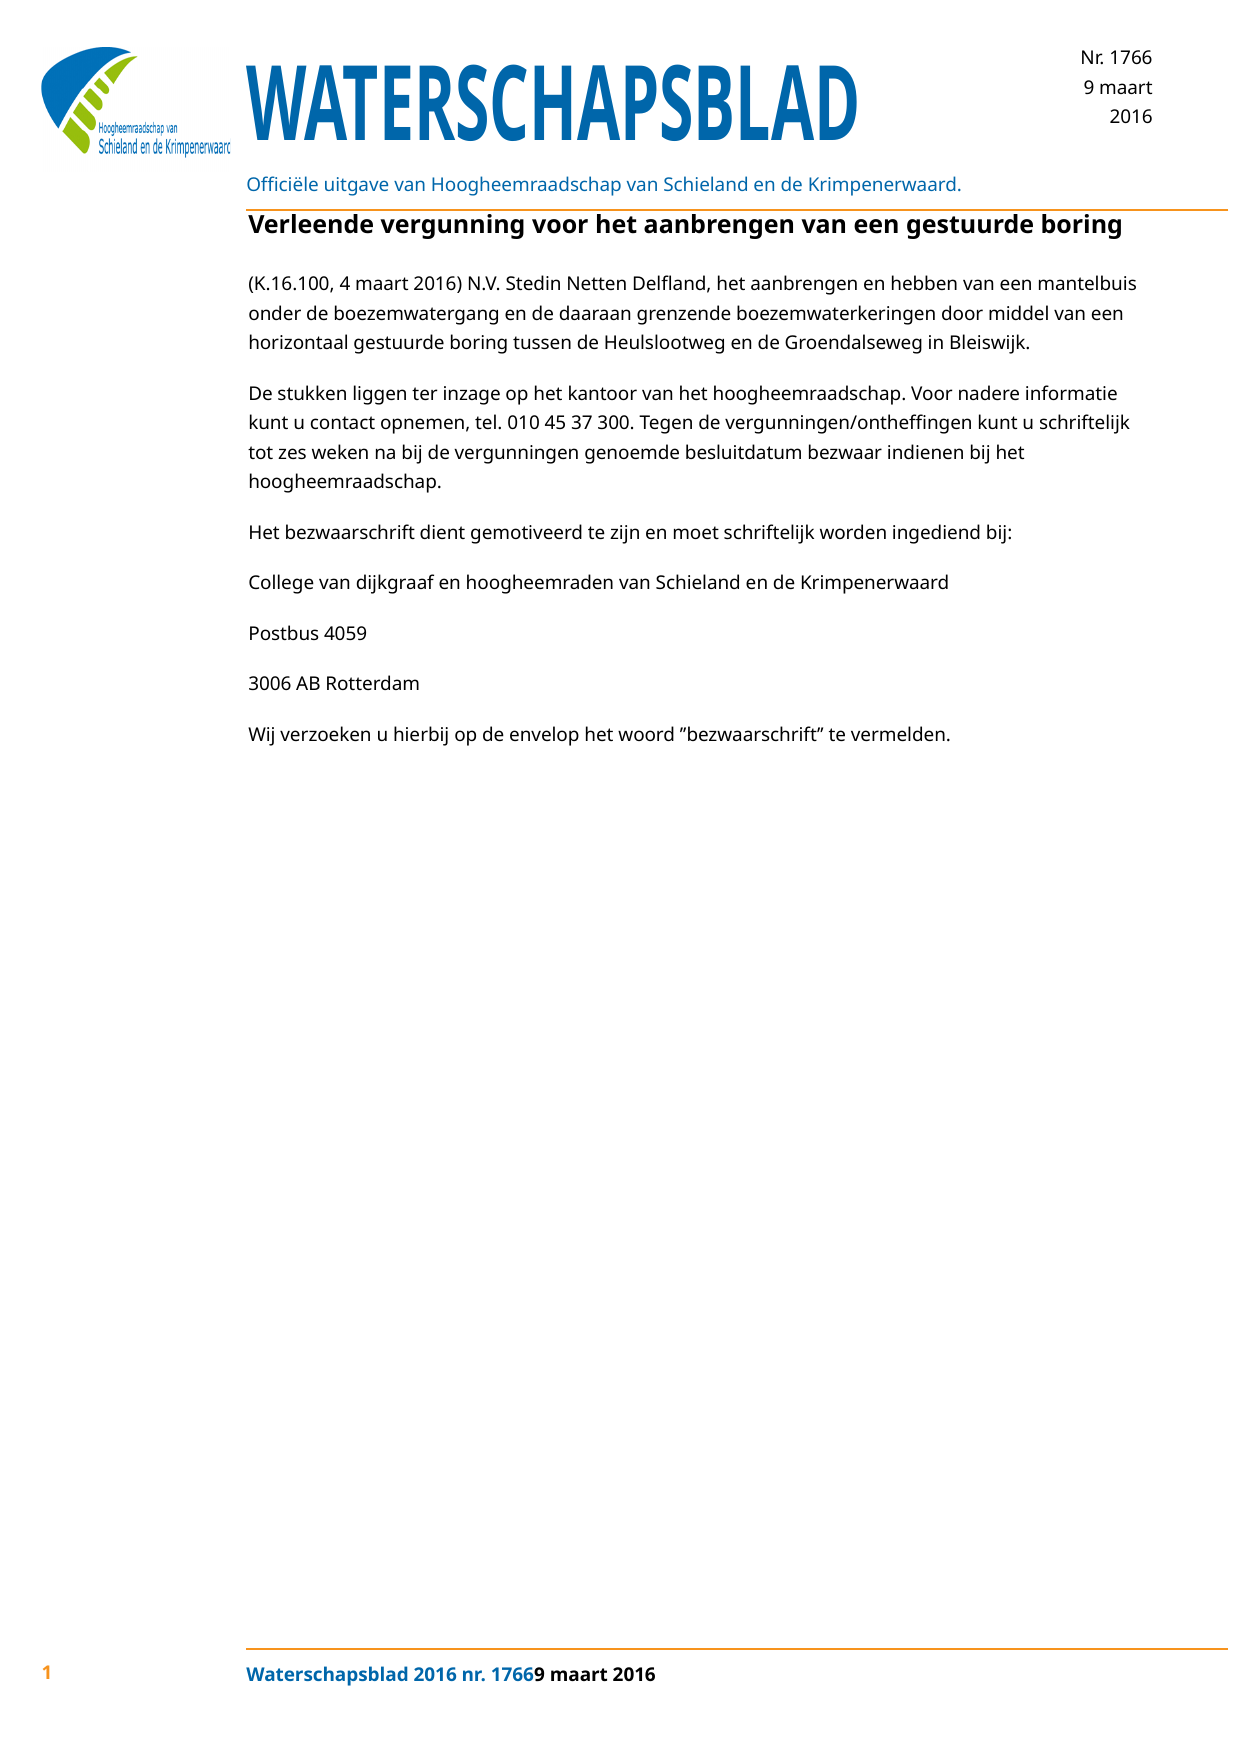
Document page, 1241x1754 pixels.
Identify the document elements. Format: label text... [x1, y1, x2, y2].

text (K.16.100, 4 maart 2016) N.V. Stedin Netten Delfland, het aanbrengen en hebben van een mantelbuis onder de boezemwatergang en de daaraan grenzende boezemwaterkeringen door middel van een horizontaal gestuurde boring tussen de Heulslootweg en de Groendalseweg in Bleiswijk. [248, 270, 1152, 355]
picture [41, 47, 231, 172]
text Postbus 4059 [248, 620, 1152, 646]
text Verleende vergunning voor het aanbrengen van een gestuurde boring [248, 211, 1152, 241]
text Het bezwaarschrift dient gemotiveerd te zijn en moet schriftelijk worden ingediend bij: [248, 519, 1152, 545]
text Wij verzoeken u hierbij op de envelop het woord ’’bezwaarschrift’’ te vermelden. [248, 721, 1152, 746]
text 3006 AB Rotterdam [248, 670, 1152, 696]
text College van dijkgraaf en hoogheemraden van Schieland en de Krimpenerwaard [248, 569, 1152, 595]
text De stukken liggen ter inzage op het kantoor van het hoogheemraadschap. Voor nadere informatie kunt u contact opnemen, tel. 010 45 37 300. Tegen de vergunningen/ontheffingen kunt u schriftelijk tot zes weken na bij de vergunningen genoemde besluitdatum bezwaar indienen bij het hoogheemraadschap. [248, 380, 1152, 494]
